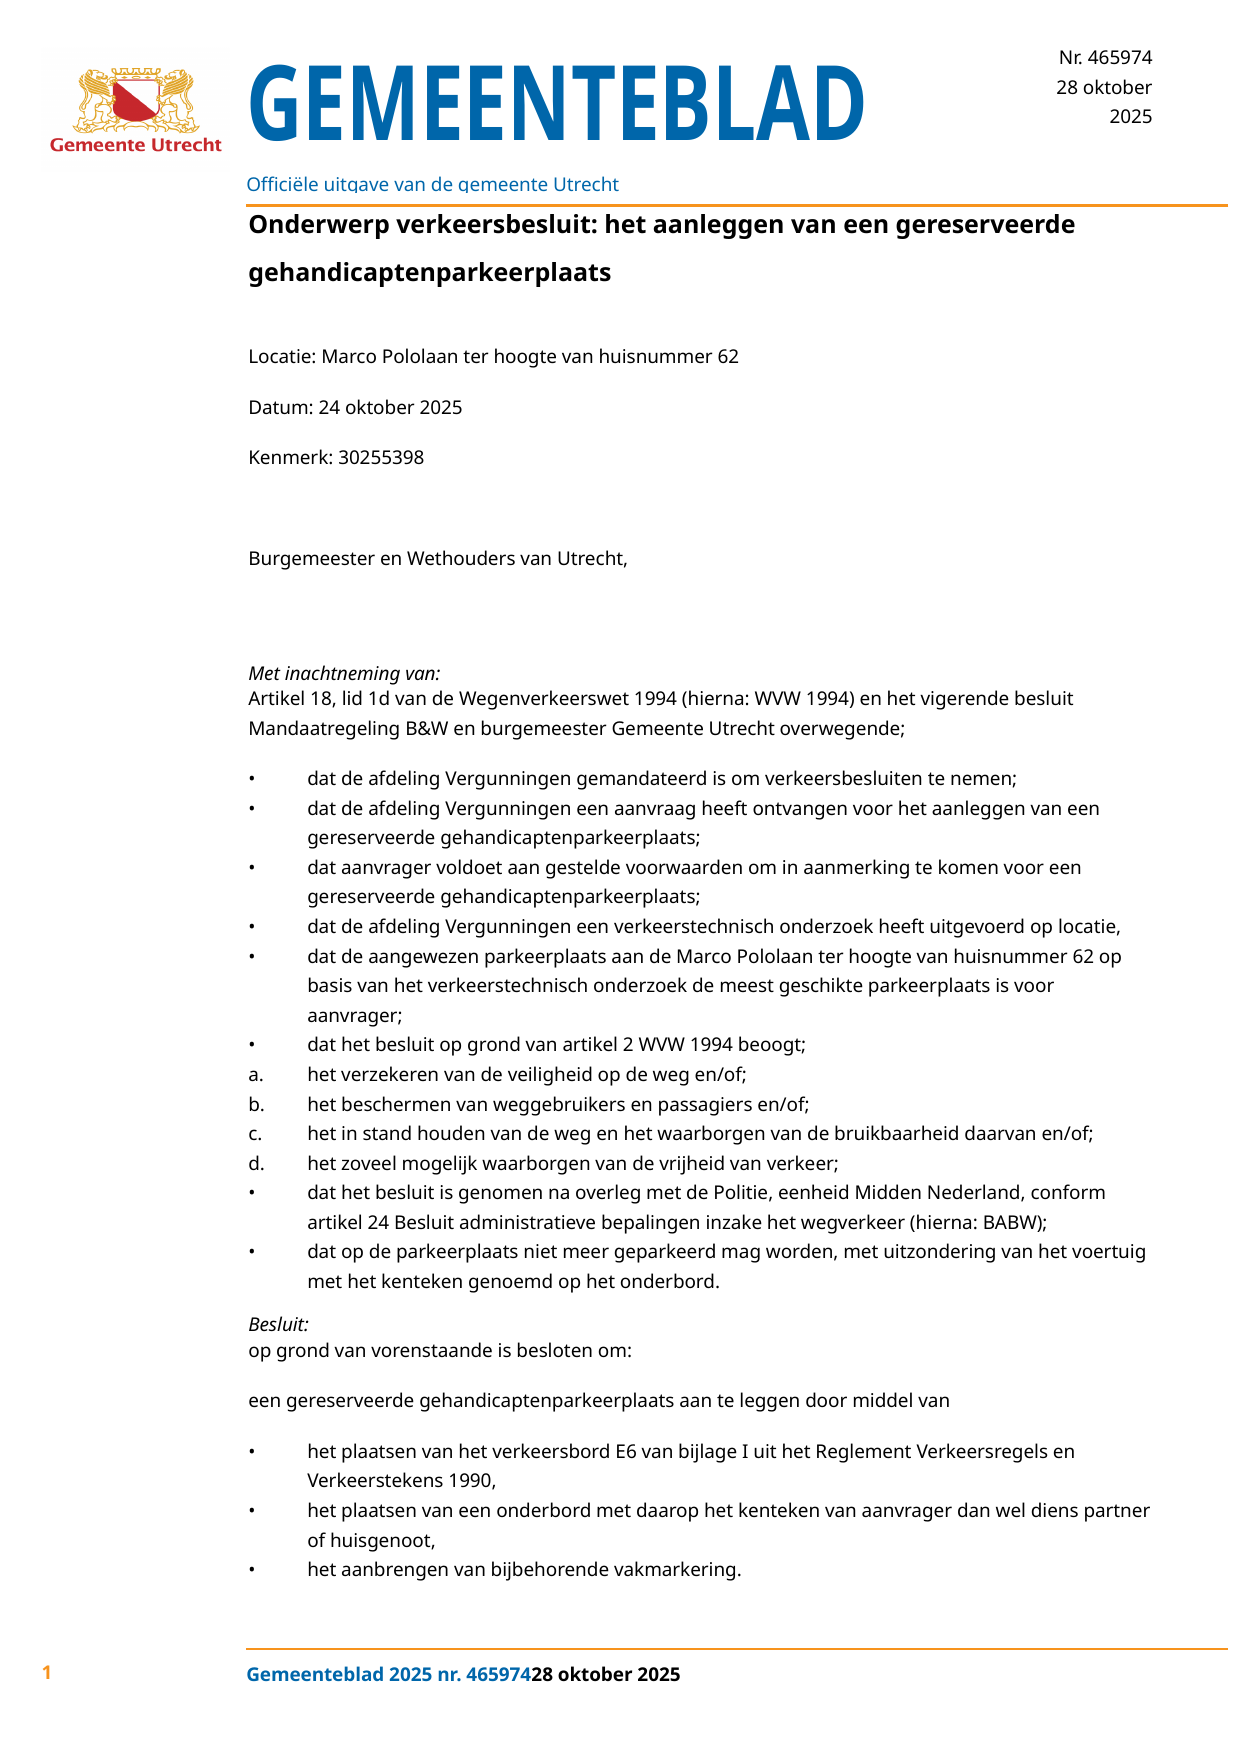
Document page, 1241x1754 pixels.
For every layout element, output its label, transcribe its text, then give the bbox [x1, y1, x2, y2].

text op grond van vorenstaande is besloten om: [248, 1337, 1152, 1363]
list het in stand houden van de weg en het waarborgen van de bruikbaarheid daarvan en/of; [248, 1120, 1152, 1146]
list dat het besluit is genomen na overleg met de Politie, eenheid Midden Nederland, conform artikel 24 Besluit administratieve bepalingen inzake het wegverkeer (hierna: BABW); [248, 1179, 1152, 1235]
picture [41, 47, 231, 172]
list dat de afdeling Vergunningen een aanvraag heeft ontvangen voor het aanleggen van een gereserveerde gehandicaptenparkeerplaats; [248, 795, 1152, 850]
list het beschermen van weggebruikers en passagiers en/of; [248, 1091, 1152, 1117]
list het verzekeren van de veiligheid op de weg en/of; [248, 1061, 1152, 1087]
text Burgemeester en Wethouders van Utrecht, [248, 545, 1152, 571]
list dat het besluit op grond van artikel 2 WVW 1994 beoogt; [248, 1032, 1152, 1057]
text Met inachtneming van: [248, 660, 1152, 685]
list dat aanvrager voldoet aan gestelde voorwaarden om in aanmerking te komen voor een gereserveerde gehandicaptenparkeerplaats; [248, 854, 1152, 909]
text Datum: 24 oktober 2025 [248, 394, 1152, 420]
text Onderwerp verkeersbesluit: het aanleggen van een gereserveerde gehandicaptenparkeerplaats [248, 207, 1152, 288]
text Kenmerk: 30255398 [248, 444, 1152, 470]
list dat de afdeling Vergunningen gemandateerd is om verkeersbesluiten te nemen; [248, 765, 1152, 791]
text Locatie: Marco Pololaan ter hoogte van huisnummer 62 [248, 344, 1152, 369]
text Besluit: [248, 1311, 1152, 1337]
list het plaatsen van een onderbord met daarop het kenteken van aanvrager dan wel diens partner of huisgenoot, [248, 1497, 1152, 1552]
text Artikel 18, lid 1d van de Wegenverkeerswet 1994 (hierna: WVW 1994) en het vigerende besluit Mandaatregeling B&W en burgemeester Gemeente Utrecht overwegende; [248, 685, 1152, 741]
list dat de afdeling Vergunningen een verkeerstechnisch onderzoek heeft uitgevoerd op locatie, [248, 913, 1152, 939]
list het plaatsen van het verkeersbord E6 van bijlage I uit het Reglement Verkeersregels en Verkeerstekens 1990, [248, 1438, 1152, 1493]
list dat op de parkeerplaats niet meer geparkeerd mag worden, met uitzondering van het voertuig met het kenteken genoemd op het onderbord. [248, 1239, 1152, 1294]
text een gereserveerde gehandicaptenparkeerplaats aan te leggen door middel van [248, 1388, 1152, 1413]
list het zoveel mogelijk waarborgen van de vrijheid van verkeer; [248, 1150, 1152, 1176]
list het aanbrengen van bijbehorende vakmarkering. [248, 1556, 1152, 1582]
list dat de aangewezen parkeerplaats aan de Marco Pololaan ter hoogte van huisnummer 62 op basis van het verkeerstechnisch onderzoek de meest geschikte parkeerplaats is voor aanvrager; [248, 943, 1152, 1028]
